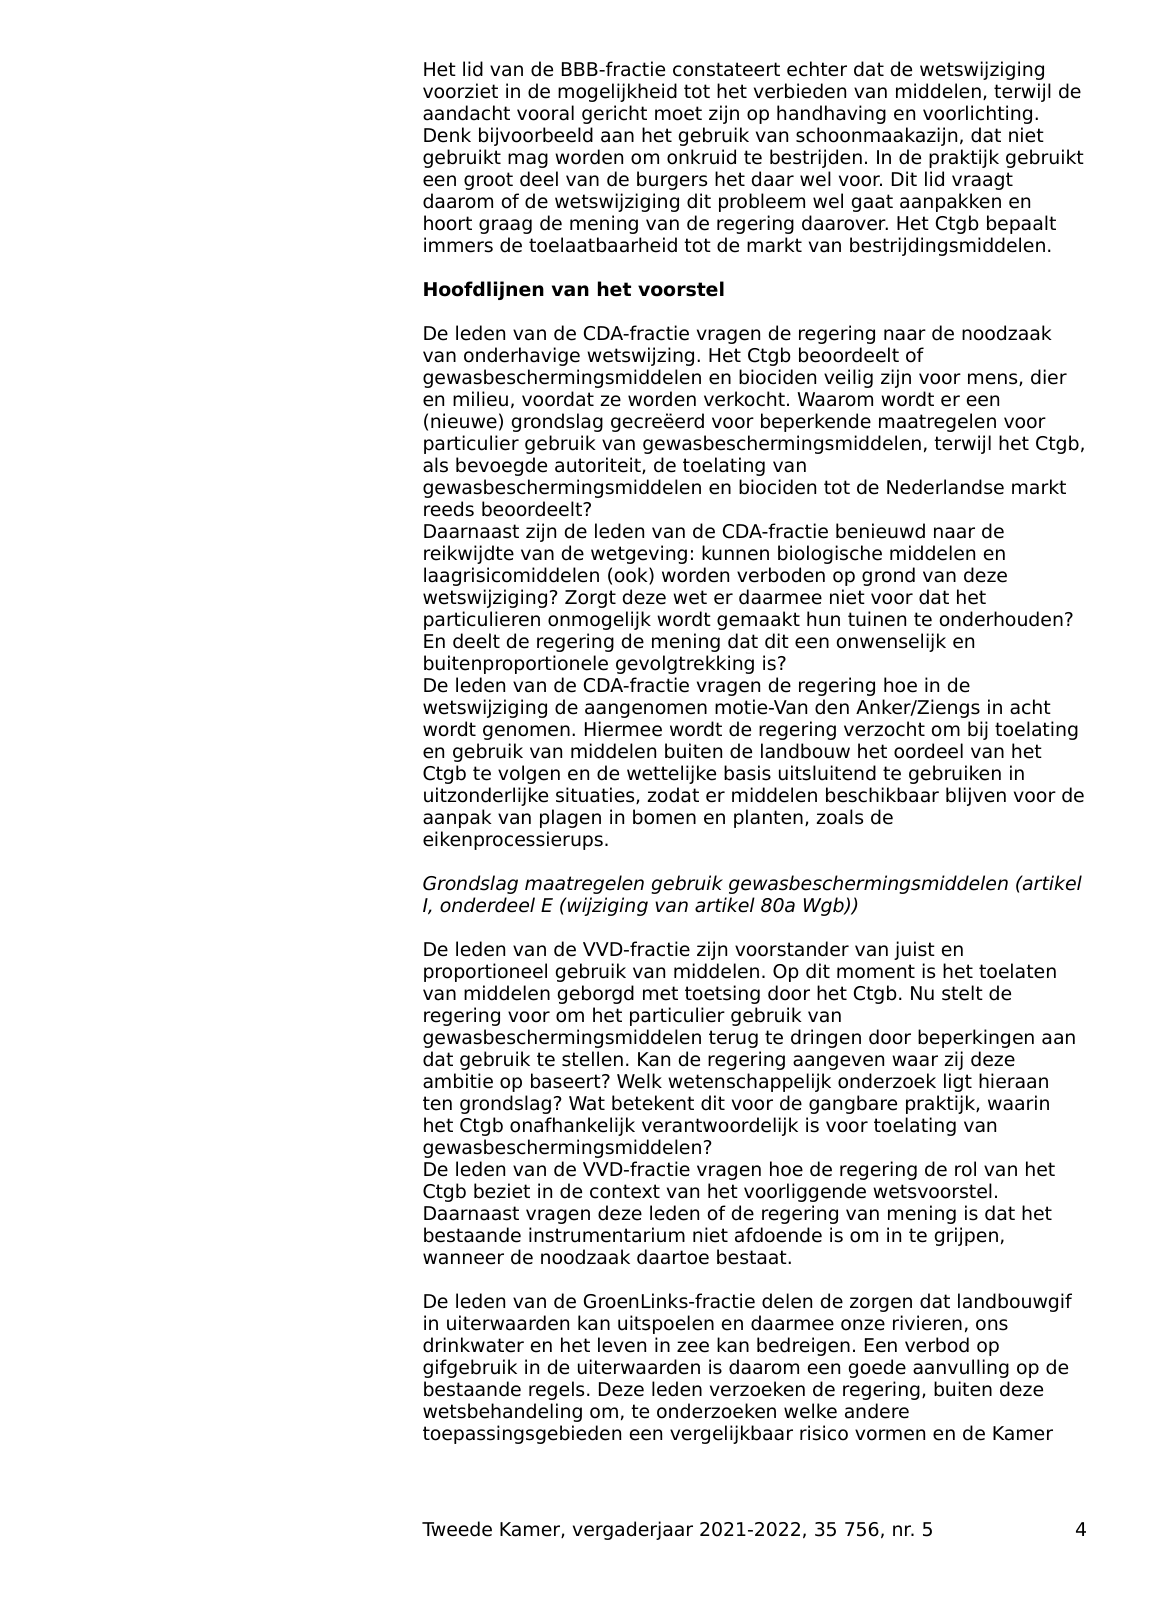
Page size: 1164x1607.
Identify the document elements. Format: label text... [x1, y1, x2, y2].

text De leden van de VVD-fractie vragen hoe de regering de rol van het Ctgb beziet in de context van het voorliggende wetsvoorstel. Daarnaast vragen deze leden of de regering van mening is dat het bestaande instrumentarium niet afdoende is om in te grijpen, wanneer de noodzaak daartoe bestaat. [422, 1159, 1087, 1269]
subtitle Grondslag maatregelen gebruik gewasbeschermingsmiddelen (artikel I, onderdeel E (wijziging van artikel 80a Wgb)) [422, 873, 1087, 917]
text De leden van de GroenLinks-fractie delen de zorgen dat landbouwgif in uiterwaarden kan uitspoelen en daarmee onze rivieren, ons drinkwater en het leven in zee kan bedreigen. Een verbod op gifgebruik in de uiterwaarden is daarom een goede aanvulling op de bestaande regels. Deze leden verzoeken de regering, buiten deze wetsbehandeling om, te onderzoeken welke andere toepassingsgebieden een vergelijkbaar risico vormen en de Kamer [422, 1291, 1087, 1445]
text Daarnaast zijn de leden van de CDA-fractie benieuwd naar de reikwijdte van de wetgeving: kunnen biologische middelen en laagrisicomiddelen (ook) worden verboden op grond van deze wetswijziging? Zorgt deze wet er daarmee niet voor dat het particulieren onmogelijk wordt gemaakt hun tuinen te onderhouden? En deelt de regering de mening dat dit een onwenselijk en buitenproportionele gevolgtrekking is? [422, 521, 1087, 675]
text De leden van de VVD-fractie zijn voorstander van juist en proportioneel gebruik van middelen. Op dit moment is het toelaten van middelen geborgd met toetsing door het Ctgb. Nu stelt de regering voor om het particulier gebruik van gewasbeschermingsmiddelen terug te dringen door beperkingen aan dat gebruik te stellen. Kan de regering aangeven waar zij deze ambitie op baseert? Welk wetenschappelijk onderzoek ligt hieraan ten grondslag? Wat betekent dit voor de gangbare praktijk, waarin het Ctgb onafhankelijk verantwoordelijk is voor toelating van gewasbeschermingsmiddelen? [422, 939, 1087, 1159]
text De leden van de CDA-fractie vragen de regering hoe in de wetswijziging de aangenomen motie-Van den Anker/Ziengs in acht wordt genomen. Hiermee wordt de regering verzocht om bij toelating en gebruik van middelen buiten de landbouw het oordeel van het Ctgb te volgen en de wettelijke basis uitsluitend te gebruiken in uitzonderlijke situaties, zodat er middelen beschikbaar blijven voor de aanpak van plagen in bomen en planten, zoals de eikenprocessierups. [422, 675, 1087, 851]
subtitle Hoofdlijnen van het voorstel [422, 279, 1087, 301]
text De leden van de CDA-fractie vragen de regering naar de noodzaak van onderhavige wetswijzing. Het Ctgb beoordeelt of gewasbeschermingsmiddelen en biociden veilig zijn voor mens, dier en milieu, voordat ze worden verkocht. Waarom wordt er een (nieuwe) grondslag gecreëerd voor beperkende maatregelen voor particulier gebruik van gewasbeschermingsmiddelen, terwijl het Ctgb, als bevoegde autoriteit, de toelating van gewasbeschermingsmiddelen en biociden tot de Nederlandse markt reeds beoordeelt? [422, 323, 1087, 521]
text Het lid van de BBB-fractie constateert echter dat de wetswijziging voorziet in de mogelijkheid tot het verbieden van middelen, terwijl de aandacht vooral gericht moet zijn op handhaving en voorlichting. Denk bijvoorbeeld aan het gebruik van schoonmaakazijn, dat niet gebruikt mag worden om onkruid te bestrijden. In de praktijk gebruikt een groot deel van de burgers het daar wel voor. Dit lid vraagt daarom of de wetswijziging dit probleem wel gaat aanpakken en hoort graag de mening van de regering daarover. Het Ctgb bepaalt immers de toelaatbaarheid tot de markt van bestrijdingsmiddelen. [422, 59, 1087, 257]
